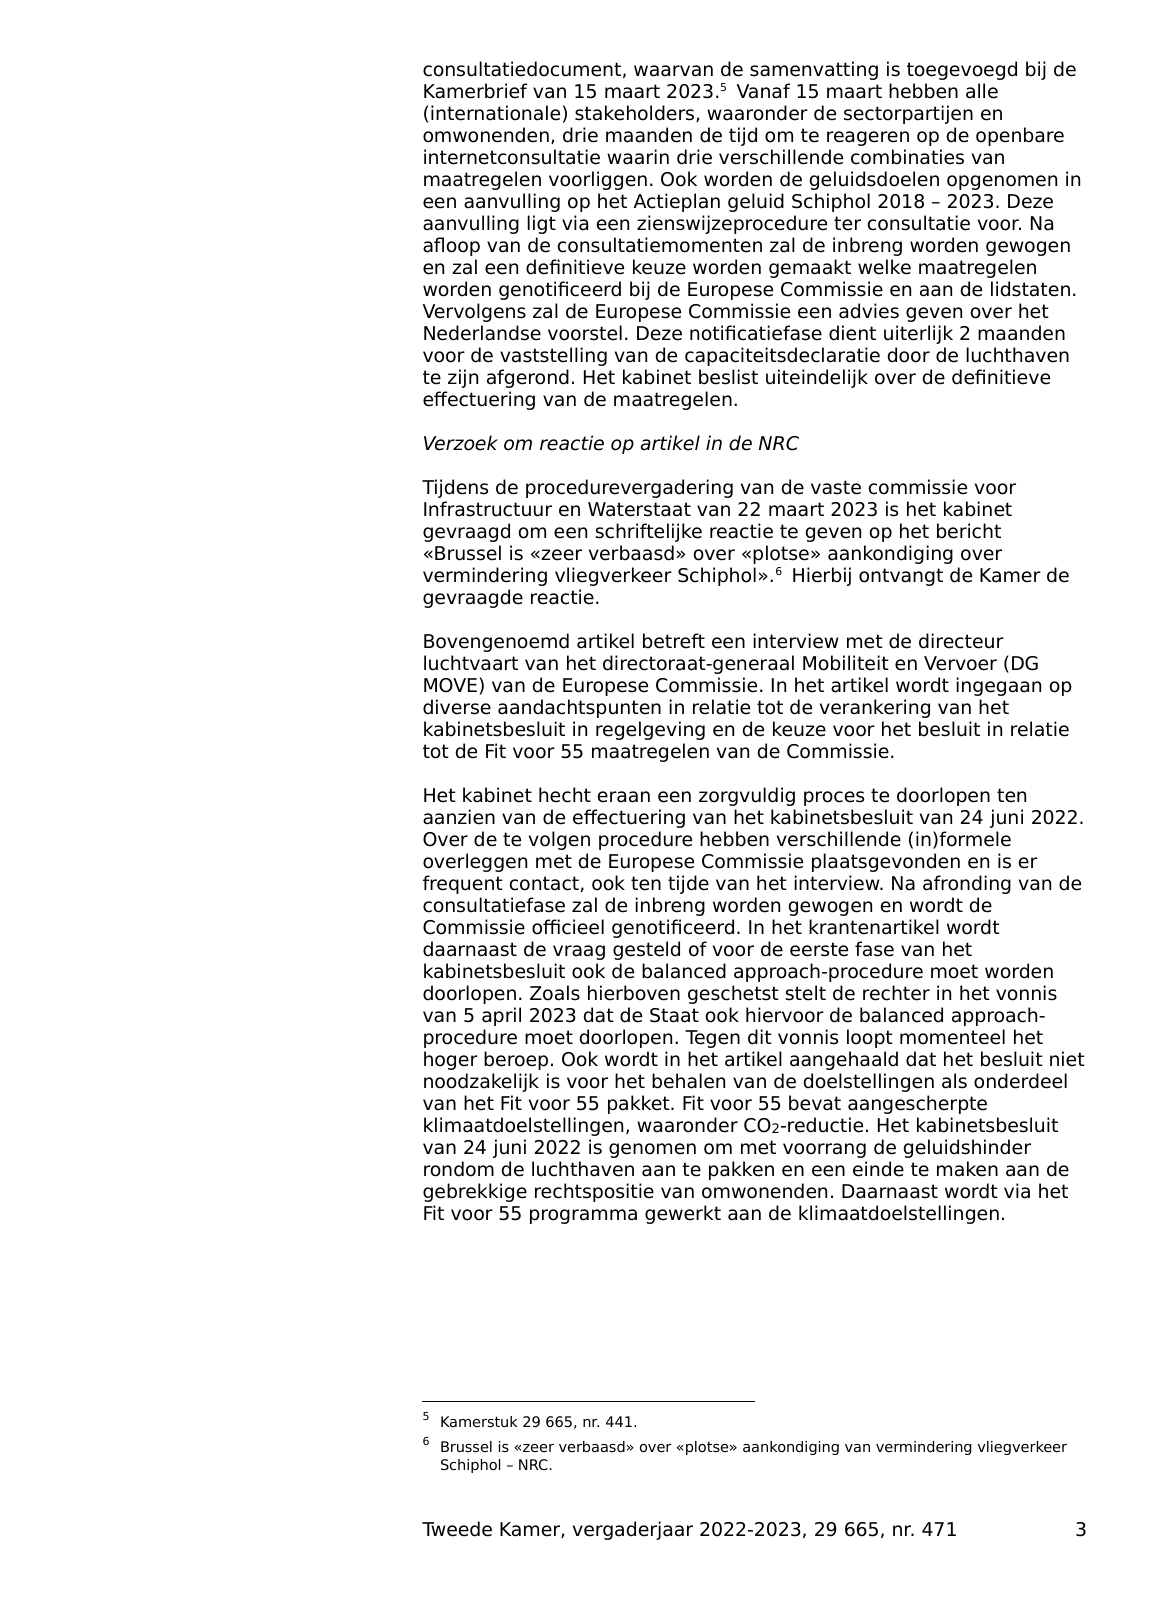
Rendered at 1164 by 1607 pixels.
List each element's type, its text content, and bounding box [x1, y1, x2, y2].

text Tijdens de procedurevergadering van de vaste commissie voor Infrastructuur en Waterstaat van 22 maart 2023 is het kabinet gevraagd om een schriftelijke reactie te geven op het bericht «Brussel is «zeer verbaasd» over «plotse» aankondiging over vermindering vliegverkeer Schiphol». Hierbij ontvangt de Kamer de gevraagde reactie. [422, 477, 1087, 609]
subtitle Verzoek om reactie op artikel in de NRC [422, 433, 1087, 455]
text Brussel is «zeer verbaasd» over «plotse» aankondiging van vermindering vliegverkeer Schiphol – NRC. [422, 1435, 1087, 1474]
text Bovengenoemd artikel betreft een interview met de directeur luchtvaart van het directoraat-generaal Mobiliteit en Vervoer (DG MOVE) van de Europese Commissie. In het artikel wordt ingegaan op diverse aandachtspunten in relatie tot de verankering van het kabinetsbesluit in regelgeving en de keuze voor het besluit in relatie tot de Fit voor 55 maatregelen van de Commissie. [422, 631, 1087, 763]
text Het kabinet hecht eraan een zorgvuldig proces te doorlopen ten aanzien van de effectuering van het kabinetsbesluit van 24 juni 2022. Over de te volgen procedure hebben verschillende (in)formele overleggen met de Europese Commissie plaatsgevonden en is er frequent contact, ook ten tijde van het interview. Na afronding van de consultatiefase zal de inbreng worden gewogen en wordt de Commissie officieel genotificeerd. In het krantenartikel wordt daarnaast de vraag gesteld of voor de eerste fase van het kabinetsbesluit ook de balanced approach-procedure moet worden doorlopen. Zoals hierboven geschetst stelt de rechter in het vonnis van 5 april 2023 dat de Staat ook hiervoor de balanced approach-procedure moet doorlopen. Tegen dit vonnis loopt momenteel het hoger beroep. Ook wordt in het artikel aangehaald dat het besluit niet noodzakelijk is voor het behalen van de doelstellingen als onderdeel van het Fit voor 55 pakket. Fit voor 55 bevat aangescherpte klimaatdoelstellingen, waaronder CO2-reductie. Het kabinetsbesluit van 24 juni 2022 is genomen om met voorrang de geluidshinder rondom de luchthaven aan te pakken en een einde te maken aan de gebrekkige rechtspositie van omwonenden. Daarnaast wordt via het Fit voor 55 programma gewerkt aan de klimaatdoelstellingen. [422, 785, 1087, 1225]
text Kamerstuk 29 665, nr. 441. [422, 1410, 1087, 1432]
text consultatiedocument, waarvan de samenvatting is toegevoegd bij de Kamerbrief van 15 maart 2023. Vanaf 15 maart hebben alle (internationale) stakeholders, waaronder de sectorpartijen en omwonenden, drie maanden de tijd om te reageren op de openbare internetconsultatie waarin drie verschillende combinaties van maatregelen voorliggen. Ook worden de geluidsdoelen opgenomen in een aanvulling op het Actieplan geluid Schiphol 2018 – 2023. Deze aanvulling ligt via een zienswijzeprocedure ter consultatie voor. Na afloop van de consultatiemomenten zal de inbreng worden gewogen en zal een definitieve keuze worden gemaakt welke maatregelen worden genotificeerd bij de Europese Commissie en aan de lidstaten. Vervolgens zal de Europese Commissie een advies geven over het Nederlandse voorstel. Deze notificatiefase dient uiterlijk 2 maanden voor de vaststelling van de capaciteitsdeclaratie door de luchthaven te zijn afgerond. Het kabinet beslist uiteindelijk over de definitieve effectuering van de maatregelen. [422, 59, 1087, 411]
